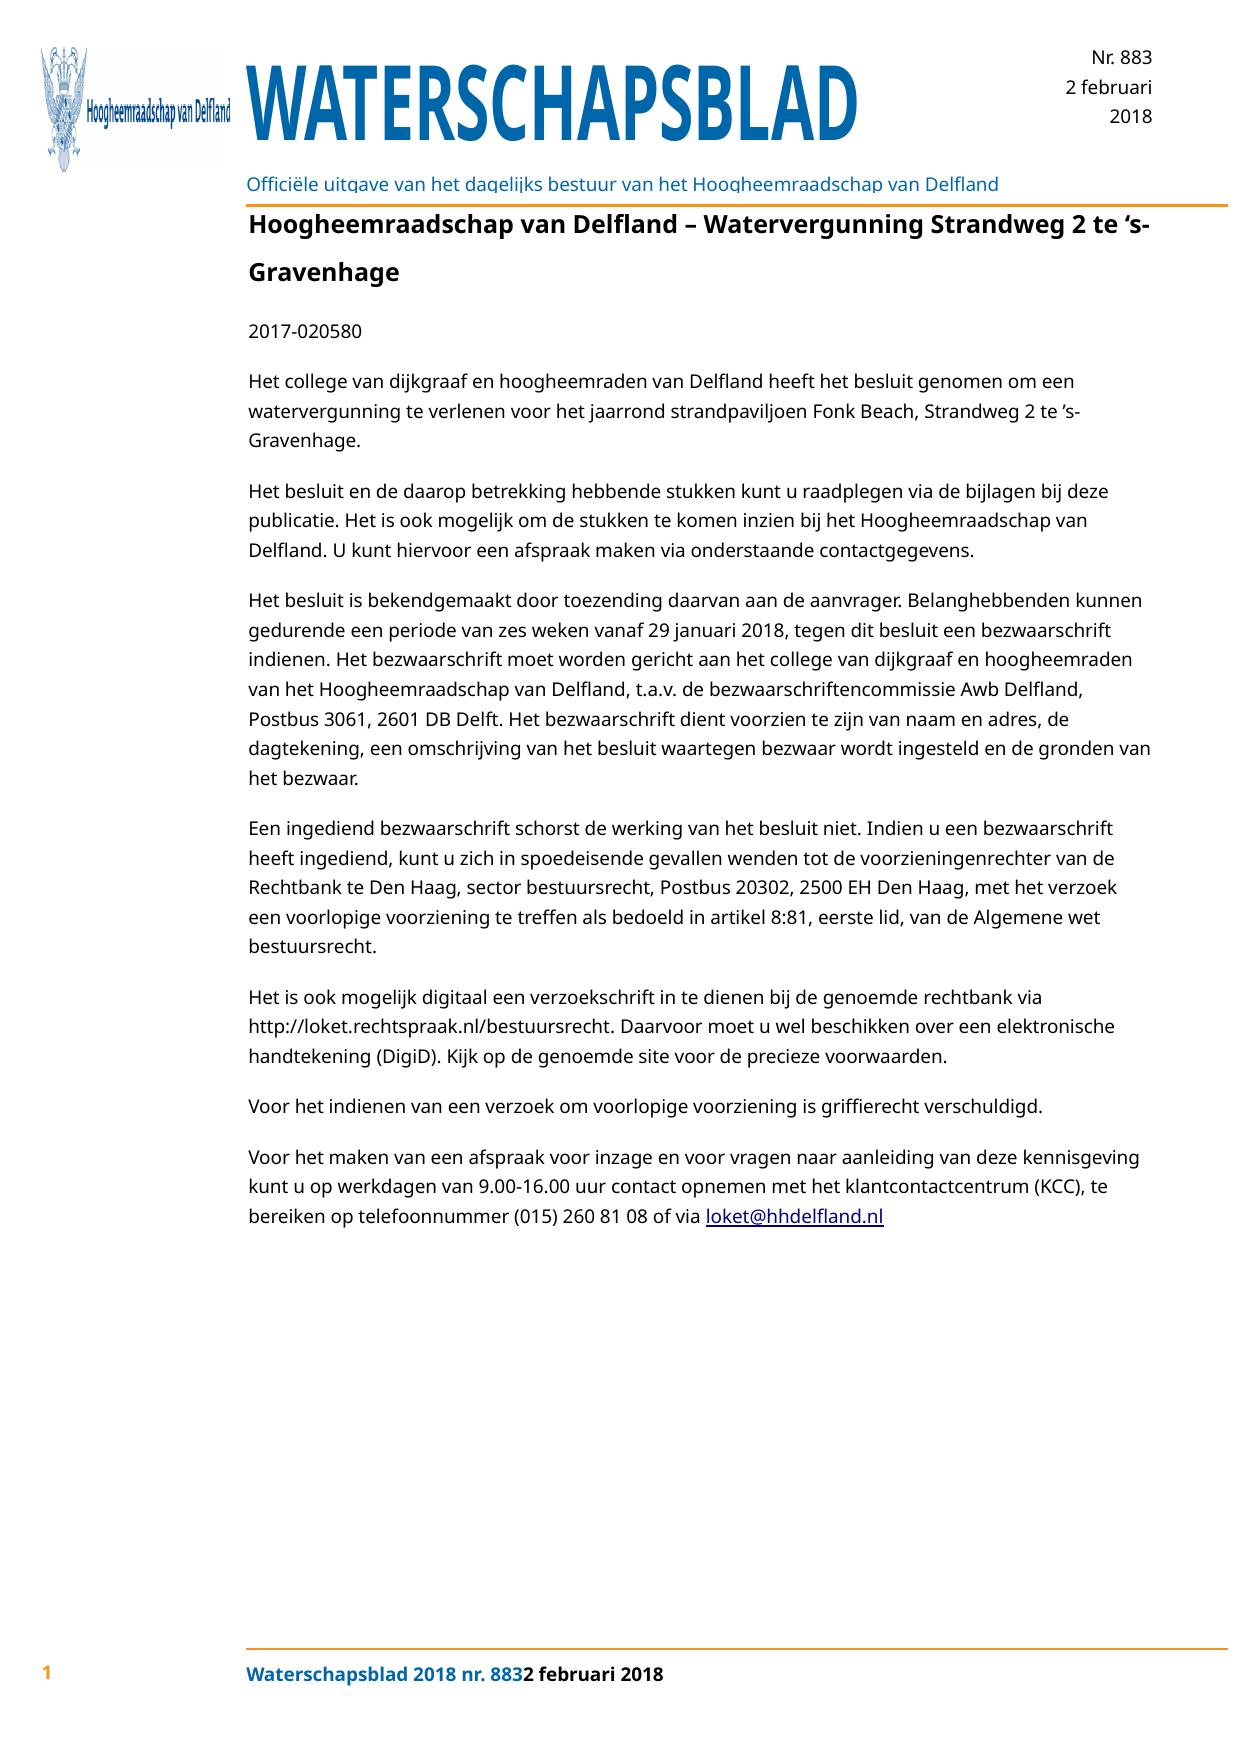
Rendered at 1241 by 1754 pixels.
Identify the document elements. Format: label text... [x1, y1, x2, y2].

text Het college van dijkgraaf en hoogheemraden van Delfland heeft het besluit genomen om een watervergunning te verlenen voor het jaarrond strandpaviljoen Fonk Beach, Strandweg 2 te ’s-Gravenhage. [248, 368, 1152, 453]
text Een ingediend bezwaarschrift schorst de werking van het besluit niet. Indien u een bezwaarschrift heeft ingediend, kunt u zich in spoedeisende gevallen wenden tot de voorzieningenrechter van de Rechtbank te Den Haag, sector bestuursrecht, Postbus 20302, 2500 EH Den Haag, met het verzoek een voorlopige voorziening te treffen als bedoeld in artikel 8:81, eerste lid, van de Algemene wet bestuursrecht. [248, 815, 1152, 959]
text 2017-020580 [248, 318, 1152, 344]
text Voor het indienen van een verzoek om voorlopige voorziening is griffierecht verschuldigd. [248, 1094, 1152, 1119]
text Het besluit en de daarop betrekking hebbende stukken kunt u raadplegen via de bijlagen bij deze publicatie. Het is ook mogelijk om de stukken te komen inzien bij het Hoogheemraadschap van Delfland. U kunt hiervoor een afspraak maken via onderstaande contactgegevens. [248, 478, 1152, 563]
text Het besluit is bekendgemaakt door toezending daarvan aan de aanvrager. Belanghebbenden kunnen gedurende een periode van zes weken vanaf 29 januari 2018, tegen dit besluit een bezwaarschrift indienen. Het bezwaarschrift moet worden gericht aan het college van dijkgraaf en hoogheemraden van het Hoogheemraadschap van Delfland, t.a.v. de bezwaarschriftencommissie Awb Delfland, Postbus 3061, 2601 DB Delft. Het bezwaarschrift dient voorzien te zijn van naam en adres, de dagtekening, een omschrijving van het besluit waartegen bezwaar wordt ingesteld en de gronden van het bezwaar. [248, 587, 1152, 791]
text Het is ook mogelijk digitaal een verzoekschrift in te dienen bij de genoemde rechtbank via http://loket.rechtspraak.nl/bestuursrecht. Daarvoor moet u wel beschikken over een elektronische handtekening (DigiD). Kijk op de genoemde site voor de precieze voorwaarden. [248, 984, 1152, 1069]
picture [41, 47, 231, 172]
text Voor het maken van een afspraak voor inzage en voor vragen naar aanleiding van deze kennisgeving kunt u op werkdagen van 9.00-16.00 uur contact opnemen met het klantcontactcentrum (KCC), te bereiken op telefoonnummer (015) 260 81 08 of via loket@hhdelfland.nl [248, 1144, 1152, 1229]
text Hoogheemraadschap van Delfland – Watervergunning Strandweg 2 te ‘s-Gravenhage [248, 207, 1152, 288]
